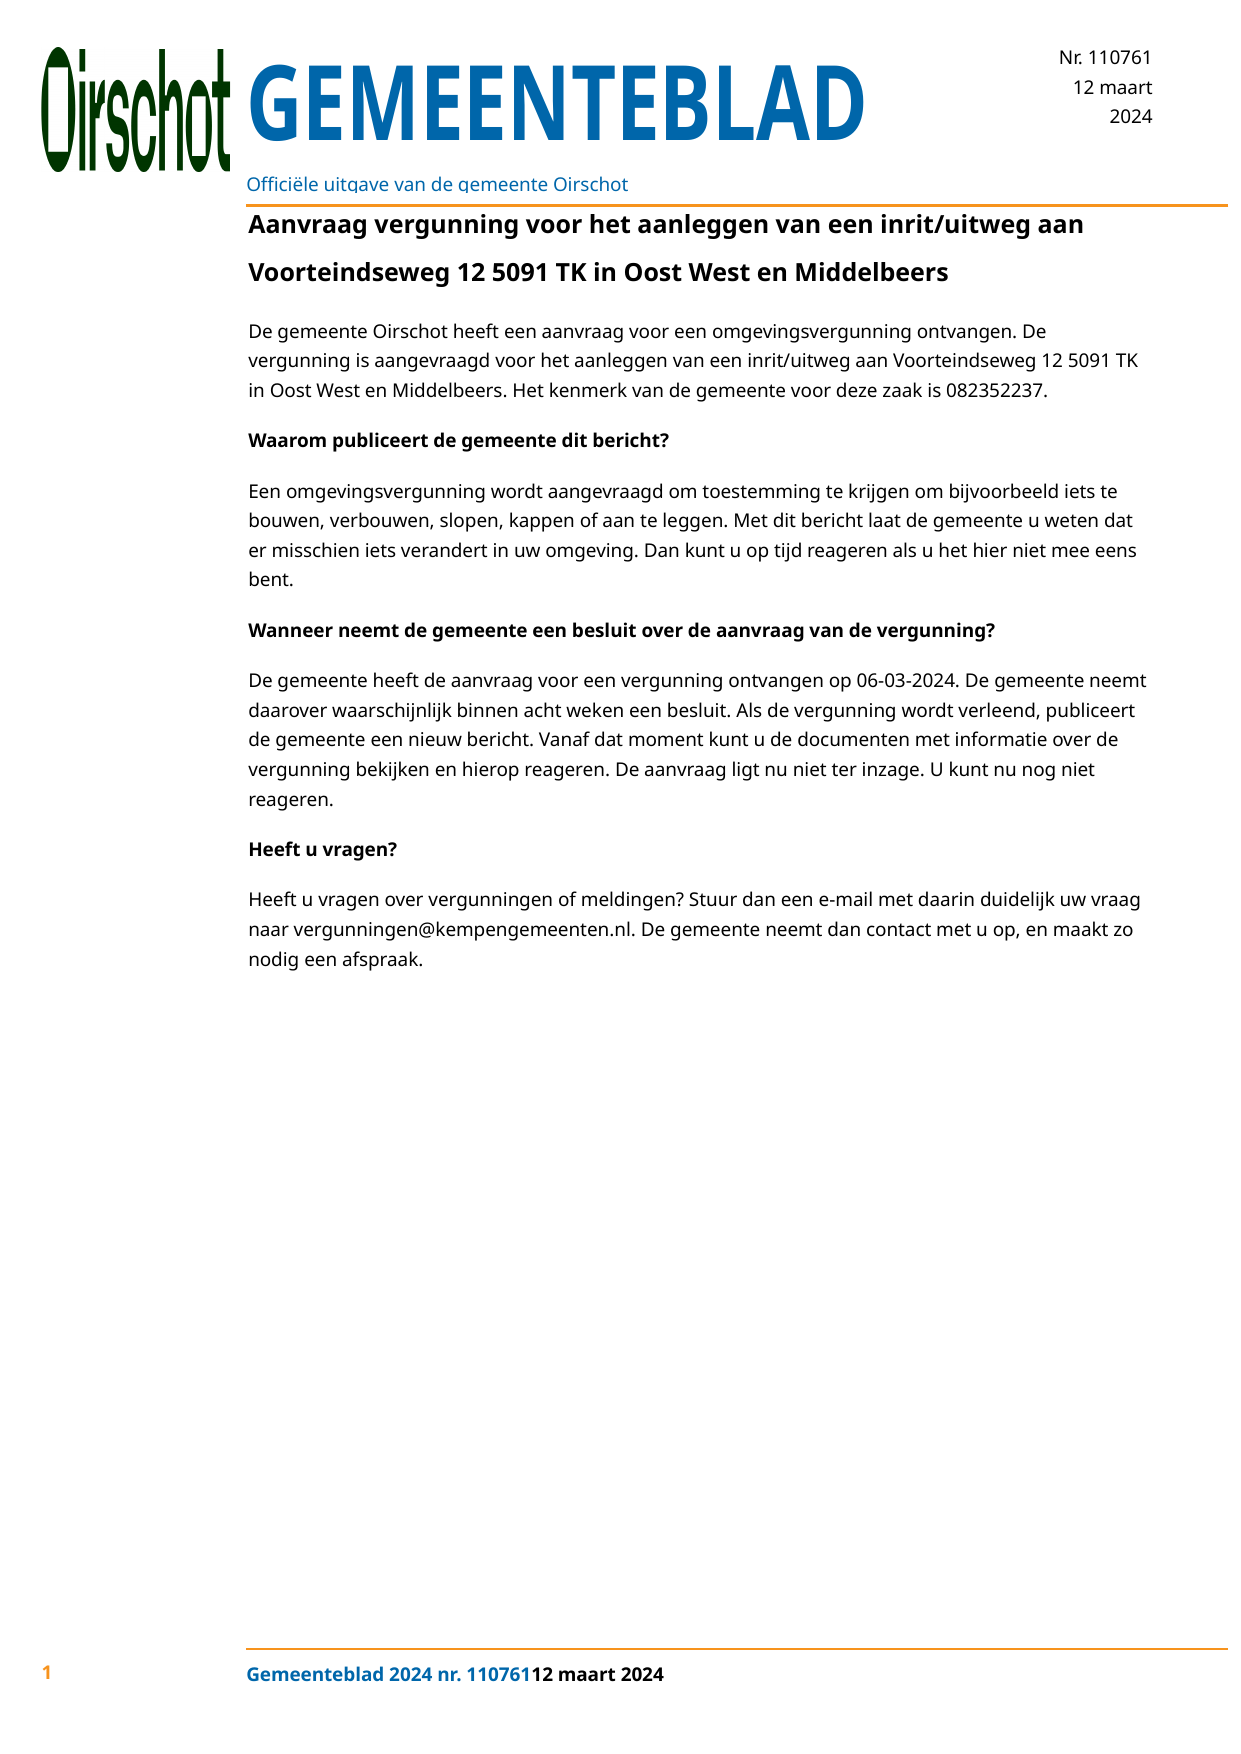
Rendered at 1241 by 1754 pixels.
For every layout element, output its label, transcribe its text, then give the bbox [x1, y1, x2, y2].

text Aanvraag vergunning voor het aanleggen van een inrit/uitweg aan Voorteindseweg 12 5091 TK in Oost West en Middelbeers [248, 207, 1152, 288]
text De gemeente Oirschot heeft een aanvraag voor een omgevingsvergunning ontvangen. De vergunning is aangevraagd voor het aanleggen van een inrit/uitweg aan Voorteindseweg 12 5091 TK in Oost West en Middelbeers. Het kenmerk van de gemeente voor deze zaak is 082352237. [248, 318, 1152, 403]
text Een omgevingsvergunning wordt aangevraagd om toestemming te krijgen om bijvoorbeeld iets te bouwen, verbouwen, slopen, kappen of aan te leggen. Met dit bericht laat de gemeente u weten dat er misschien iets verandert in uw omgeving. Dan kunt u op tijd reageren als u het hier niet mee eens bent. [248, 478, 1152, 592]
text De gemeente heeft de aanvraag voor een vergunning ontvangen op 06-03-2024. De gemeente neemt daarover waarschijnlijk binnen acht weken een besluit. Als de vergunning wordt verleend, publiceert de gemeente een nieuw bericht. Vanaf dat moment kunt u de documenten met informatie over de vergunning bekijken en hierop reageren. De aanvraag ligt nu niet ter inzage. U kunt nu nog niet reageren. [248, 667, 1152, 812]
text Waarom publiceert de gemeente dit bericht? [248, 427, 1152, 453]
text Heeft u vragen over vergunningen of meldingen? Stuur dan een e-mail met daarin duidelijk uw vraag naar vergunningen@kempengemeenten.nl. De gemeente neemt dan contact met u op, en maakt zo nodig een afspraak. [248, 887, 1152, 972]
picture [41, 47, 231, 172]
text Heeft u vragen? [248, 836, 1152, 862]
text Wanneer neemt de gemeente een besluit over de aanvraag van de vergunning? [248, 617, 1152, 643]
